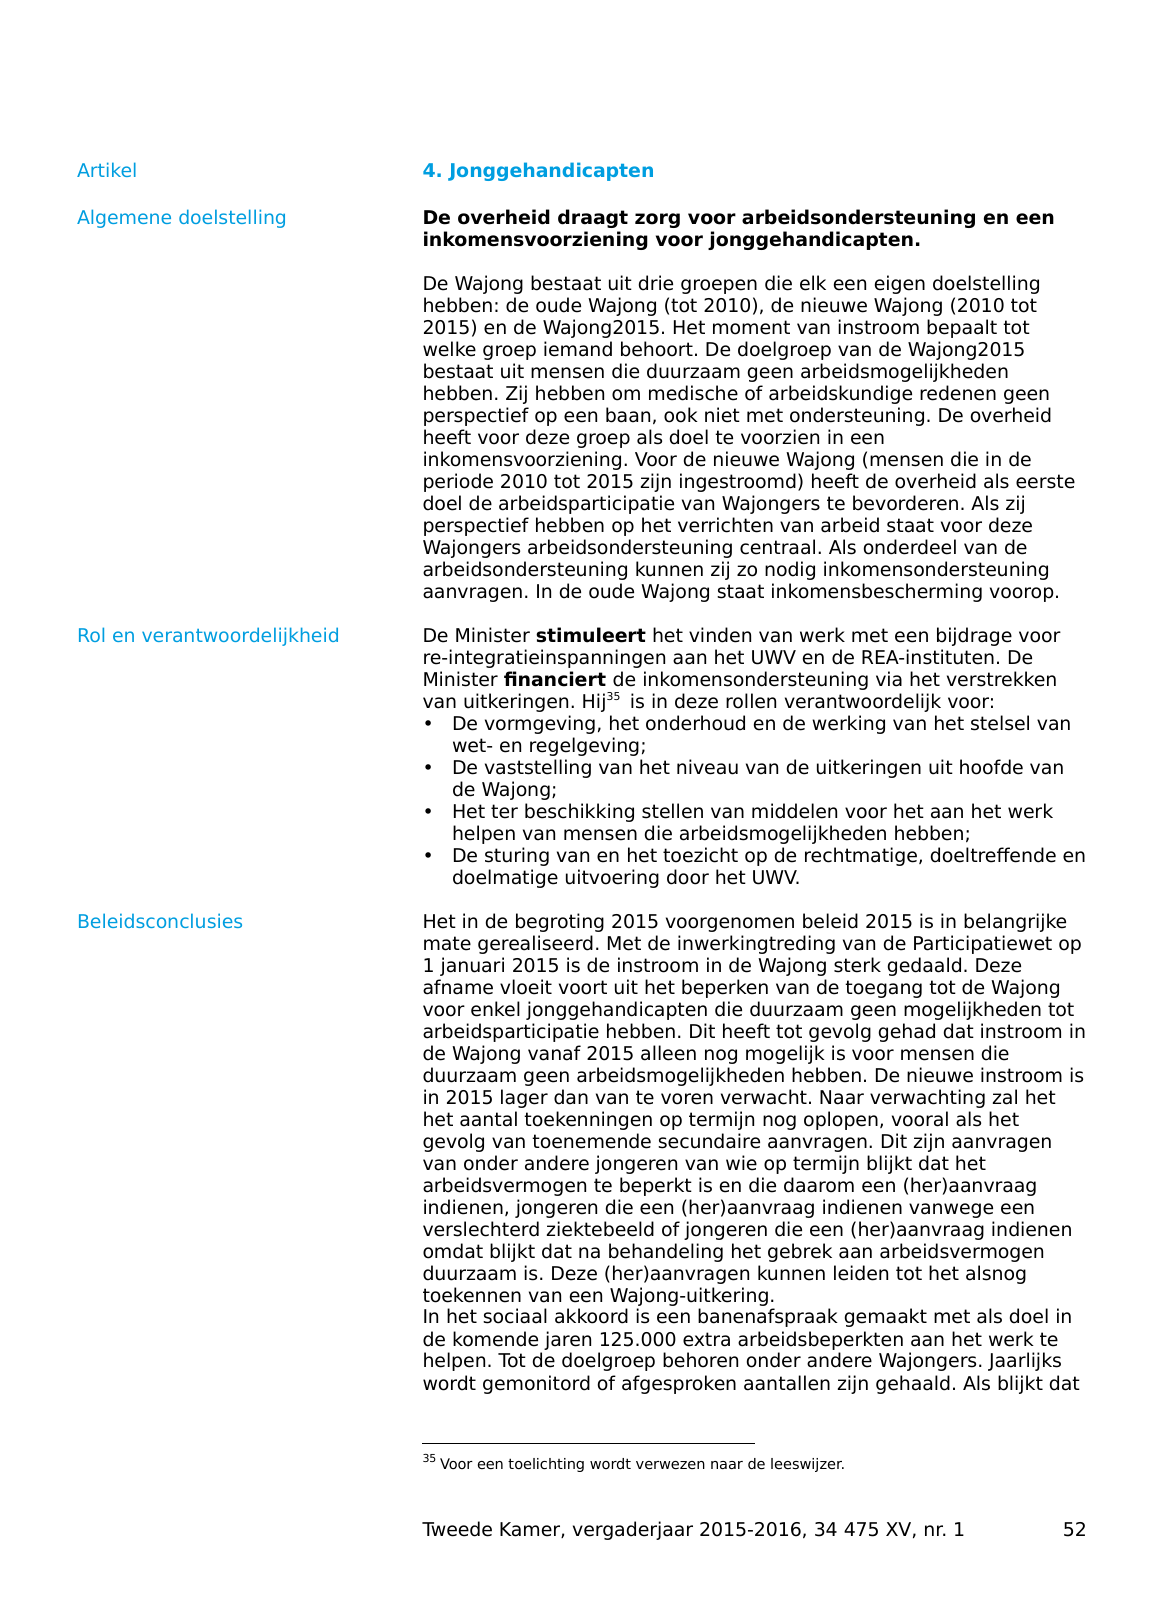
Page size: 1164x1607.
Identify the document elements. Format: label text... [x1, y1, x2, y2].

text [77, 229, 399, 237]
text Rol en verantwoordelijkheid [77, 625, 399, 647]
subtitle [77, 182, 399, 190]
text In het sociaal akkoord is een banenafspraak gemaakt met als doel in de komende jaren 125.000 extra arbeidsbeperkten aan het werk te helpen. Tot de doelgroep behoren onder andere Wajongers. Jaarlijks wordt gemonitord of afgesproken aantallen zijn gehaald. Als blijkt dat [422, 1306, 1087, 1394]
text Het in de begroting 2015 voorgenomen beleid 2015 is in belangrijke mate gerealiseerd. Met de inwerkingtreding van de Participatiewet op 1 januari 2015 is de instroom in de Wajong sterk gedaald. Deze afname vloeit voort uit het beperken van de toegang tot de Wajong voor enkel jonggehandicapten die duurzaam geen mogelijkheden tot arbeidsparticipatie hebben. Dit heeft tot gevolg gehad dat instroom in de Wajong vanaf 2015 alleen nog mogelijk is voor mensen die duurzaam geen arbeidsmogelijkheden hebben. De nieuwe instroom is in 2015 lager dan van te voren verwacht. Naar verwachting zal het het aantal toekenningen op termijn nog oplopen, vooral als het gevolg van toenemende secundaire aanvragen. Dit zijn aanvragen van onder andere jongeren van wie op termijn blijkt dat het arbeidsvermogen te beperkt is en die daarom een (her)aanvraag indienen, jongeren die een (her)aanvraag indienen vanwege een verslechterd ziektebeeld of jongeren die een (her)aanvraag indienen omdat blijkt dat na behandeling het gebrek aan arbeidsvermogen duurzaam is. Deze (her)aanvragen kunnen leiden tot het alsnog toekennen van een Wajong-uitkering. [422, 911, 1087, 1306]
text Beleidsconclusies [77, 911, 399, 933]
text • Het ter beschikking stellen van middelen voor het aan het werk helpen van mensen die arbeidsmogelijkheden hebben; [422, 801, 1087, 845]
text • De vormgeving, het onderhoud en de werking van het stelsel van wet- en regelgeving; [422, 713, 1087, 757]
subtitle 4. Jonggehandicapten [422, 160, 1087, 182]
text • De sturing van en het toezicht op de rechtmatige, doeltreffende en doelmatige uitvoering door het UWV. [422, 845, 1087, 889]
text Voor een toelichting wordt verwezen naar de leeswijzer. [422, 1452, 1087, 1474]
text De Wajong bestaat uit drie groepen die elk een eigen doelstelling hebben: de oude Wajong (tot 2010), de nieuwe Wajong (2010 tot 2015) en de Wajong2015. Het moment van instroom bepaalt tot welke groep iemand behoort. De doelgroep van de Wajong2015 bestaat uit mensen die duurzaam geen arbeidsmogelijkheden hebben. Zij hebben om medische of arbeidskundige redenen geen perspectief op een baan, ook niet met ondersteuning. De overheid heeft voor deze groep als doel te voorzien in een inkomensvoorziening. Voor de nieuwe Wajong (mensen die in de periode 2010 tot 2015 zijn ingestroomd) heeft de overheid als eerste doel de arbeidsparticipatie van Wajongers te bevorderen. Als zij perspectief hebben op het verrichten van arbeid staat voor deze Wajongers arbeidsondersteuning centraal. Als onderdeel van de arbeidsondersteuning kunnen zij zo nodig inkomensondersteuning aanvragen. In de oude Wajong staat inkomensbescherming voorop. [422, 273, 1087, 603]
text Algemene doelstelling [77, 207, 399, 229]
text Artikel [77, 160, 399, 182]
text • De vaststelling van het niveau van de uitkeringen uit hoofde van de Wajong; [422, 757, 1087, 801]
text De Minister stimuleert het vinden van werk met een bijdrage voor re-integratieinspanningen aan het UWV en de REA-instituten. De Minister financiert de inkomensondersteuning via het verstrekken van uitkeringen. Hij is in deze rollen verantwoordelijk voor: [422, 625, 1087, 713]
text De overheid draagt zorg voor arbeidsondersteuning en een inkomensvoorziening voor jonggehandicapten. [422, 207, 1087, 251]
